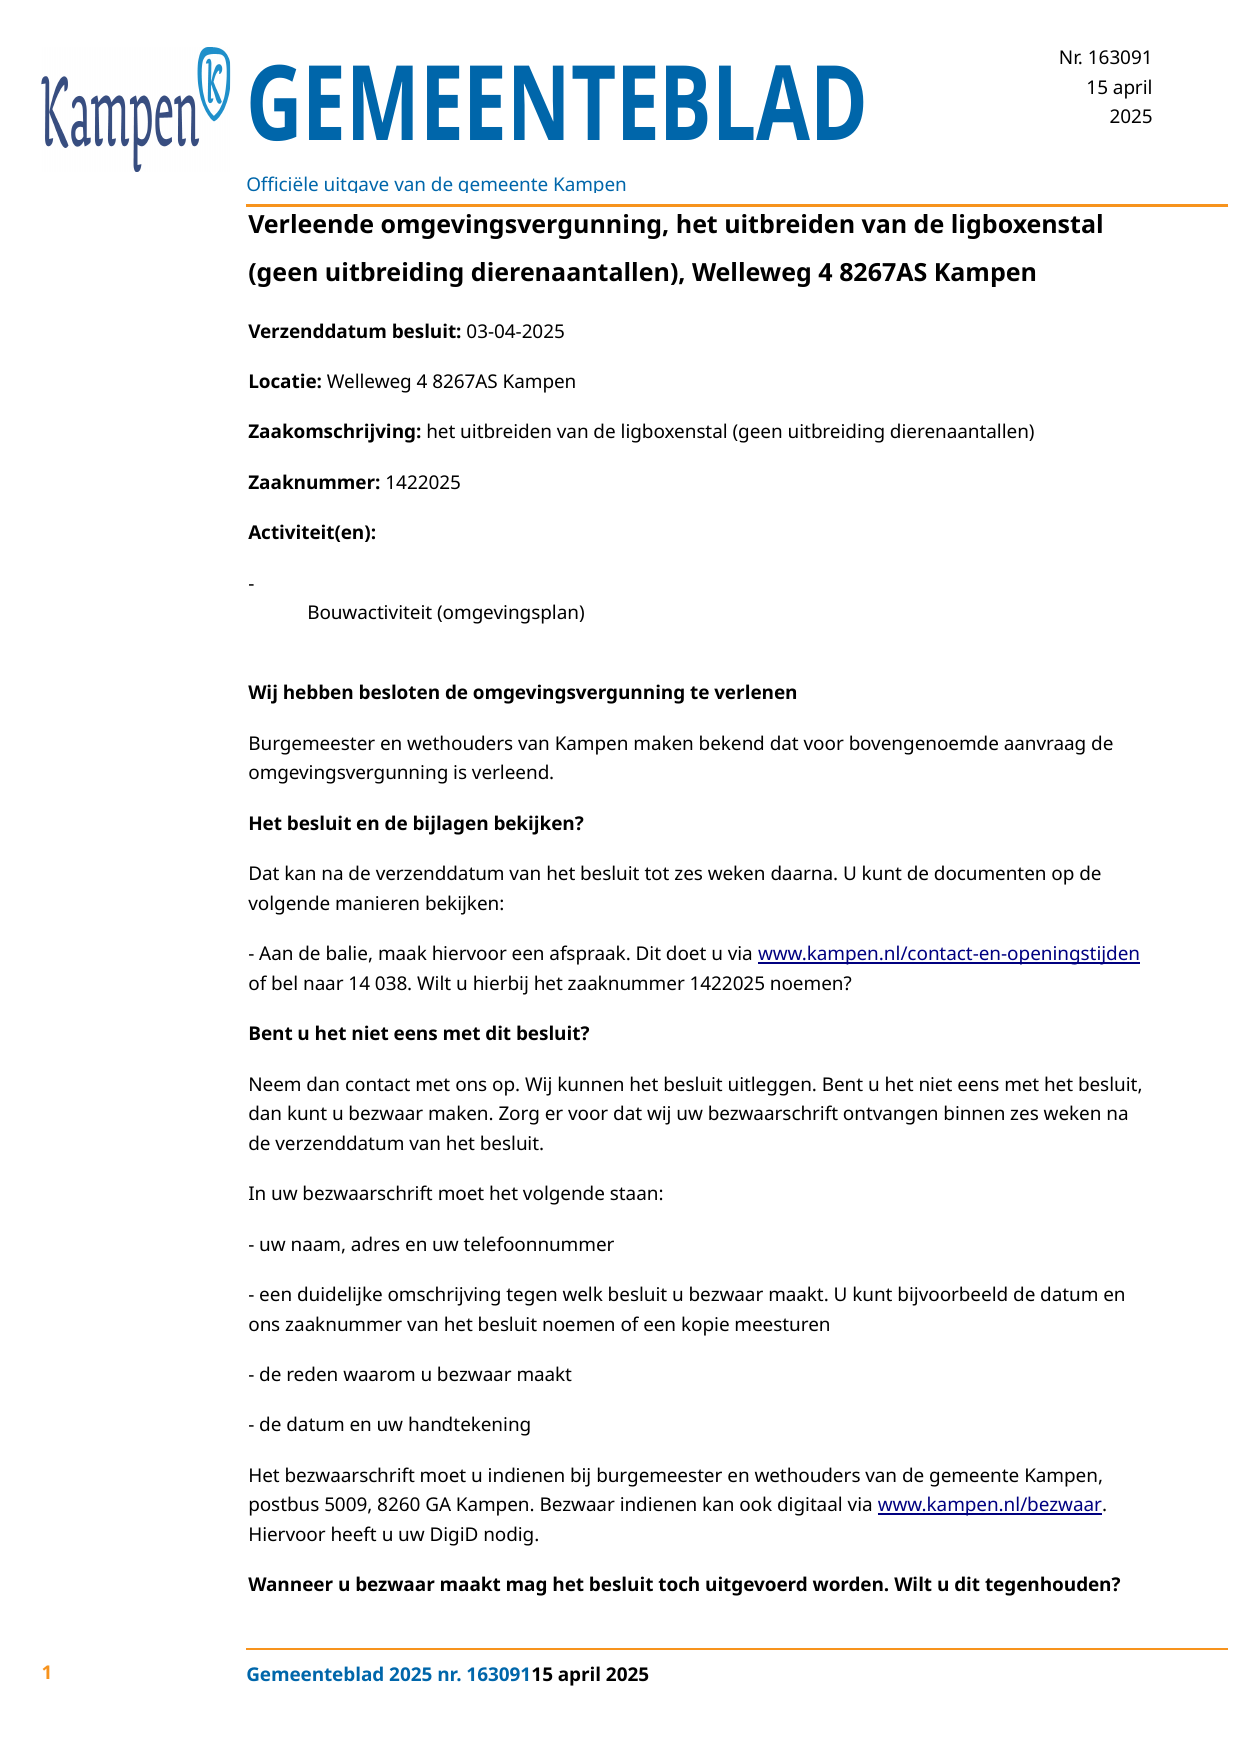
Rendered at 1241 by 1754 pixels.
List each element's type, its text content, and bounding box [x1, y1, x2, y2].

text Verleende omgevingsvergunning, het uitbreiden van de ligboxenstal (geen uitbreiding dierenaantallen), Welleweg 4 8267AS Kampen [248, 207, 1152, 288]
text Locatie: Welleweg 4 8267AS Kampen [248, 368, 1152, 394]
text Neem dan contact met ons op. Wij kunnen het besluit uitleggen. Bent u het niet eens met het besluit, dan kunt u bezwaar maken. Zorg er voor dat wij uw bezwaarschrift ontvangen binnen zes weken na de verzenddatum van het besluit. [248, 1071, 1152, 1156]
text Dat kan na de verzenddatum van het besluit tot zes weken daarna. U kunt de documenten op de volgende manieren bekijken: [248, 860, 1152, 916]
text Wanneer u bezwaar maakt mag het besluit toch uitgevoerd worden. Wilt u dit tegenhouden? [248, 1572, 1152, 1597]
text - uw naam, adres en uw telefoonnummer [248, 1231, 1152, 1257]
text - een duidelijke omschrijving tegen welk besluit u bezwaar maakt. U kunt bijvoorbeeld de datum en ons zaaknummer van het besluit noemen of een kopie meesturen [248, 1281, 1152, 1337]
text - Aan de balie, maak hiervoor een afspraak. Dit doet u via www.kampen.nl/contact-en-openingstijden of bel naar 14 038. Wilt u hierbij het zaaknummer 1422025 noemen? [248, 940, 1152, 996]
text Wij hebben besloten de omgevingsvergunning te verlenen [248, 679, 1152, 705]
text - de reden waarom u bezwaar maakt [248, 1361, 1152, 1387]
text Het besluit en de bijlagen bekijken? [248, 810, 1152, 836]
text Het bezwaarschrift moet u indienen bij burgemeester en wethouders van de gemeente Kampen, postbus 5009, 8260 GA Kampen. Bezwaar indienen kan ook digitaal via www.kampen.nl/bezwaar. Hiervoor heeft u uw DigiD nodig. [248, 1462, 1152, 1547]
list Bouwactiviteit (omgevingsplan) [248, 599, 1152, 625]
text Activiteit(en): [248, 519, 1152, 545]
text In uw bezwaarschrift moet het volgende staan: [248, 1180, 1152, 1206]
text Verzenddatum besluit: 03-04-2025 [248, 318, 1152, 344]
picture [41, 47, 231, 172]
text Zaaknummer: 1422025 [248, 469, 1152, 495]
text Zaakomschrijving: het uitbreiden van de ligboxenstal (geen uitbreiding dierenaantallen) [248, 419, 1152, 444]
text Bent u het niet eens met dit besluit? [248, 1020, 1152, 1046]
text - de datum en uw handtekening [248, 1412, 1152, 1437]
text Burgemeester en wethouders van Kampen maken bekend dat voor bovengenoemde aanvraag de omgevingsvergunning is verleend. [248, 730, 1152, 785]
